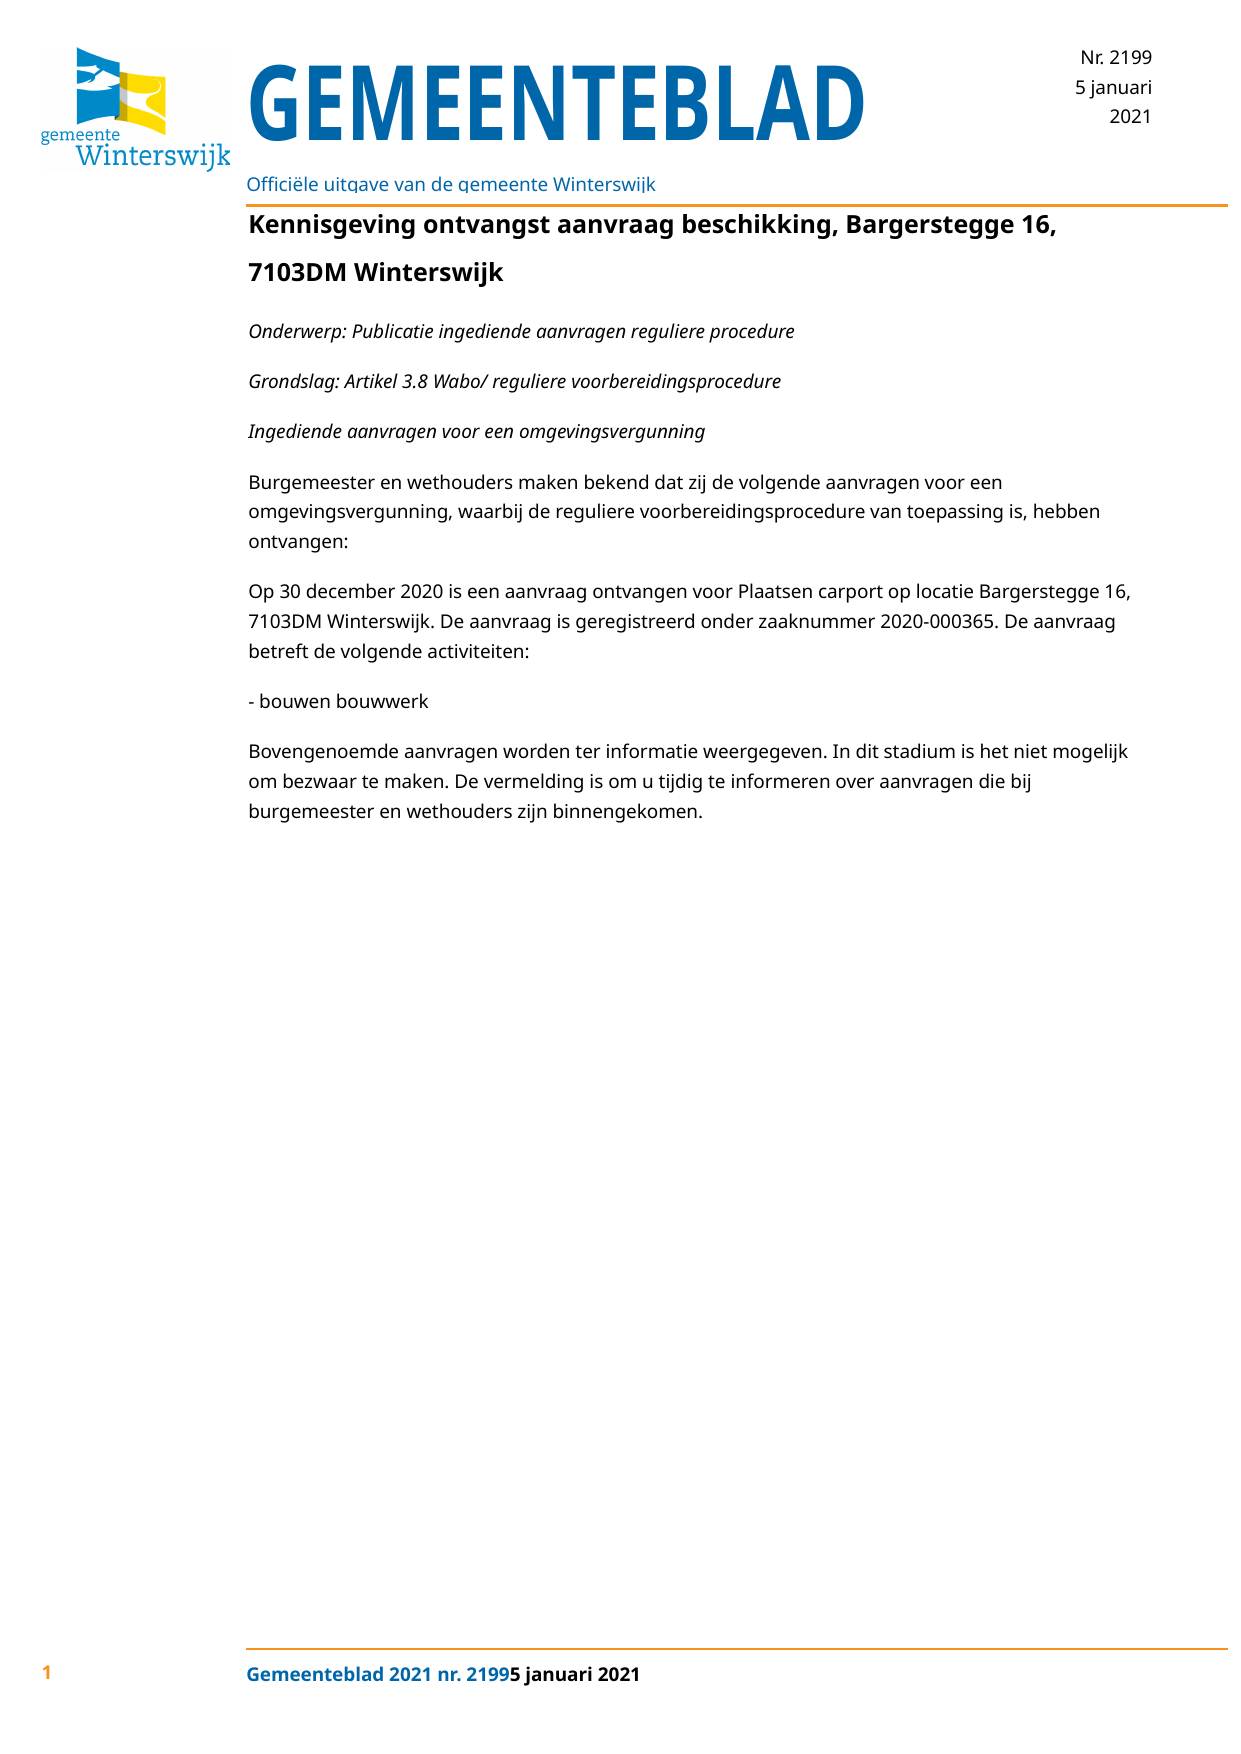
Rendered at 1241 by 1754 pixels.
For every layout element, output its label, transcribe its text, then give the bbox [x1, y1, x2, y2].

picture [225, 153, 231, 162]
text - bouwen bouwwerk [248, 688, 1152, 714]
text Op 30 december 2020 is een aanvraag ontvangen voor Plaatsen carport op locatie Bargerstegge 16, 7103DM Winterswijk. De aanvraag is geregistreerd onder zaaknummer 2020-000365. De aanvraag betreft de volgende activiteiten: [248, 579, 1152, 664]
text Onderwerp: Publicatie ingediende aanvragen reguliere procedure [248, 318, 1152, 344]
text Burgemeester en wethouders maken bekend dat zij de volgende aanvragen voor een omgevingsvergunning, waarbij de reguliere voorbereidingsprocedure van toepassing is, hebben ontvangen: [248, 469, 1152, 554]
text Ingediende aanvragen voor een omgevingsvergunning [248, 419, 1152, 444]
text Kennisgeving ontvangst aanvraag beschikking, Bargerstegge 16, 7103DM Winterswijk [248, 207, 1152, 288]
picture [41, 47, 231, 172]
text Bovengenoemde aanvragen worden ter informatie weergegeven. In dit stadium is het niet mogelijk om bezwaar te maken. De vermelding is om u tijdig te informeren over aanvragen die bij burgemeester en wethouders zijn binnengekomen. [248, 739, 1152, 824]
text Grondslag: Artikel 3.8 Wabo/ reguliere voorbereidingsprocedure [248, 368, 1152, 394]
